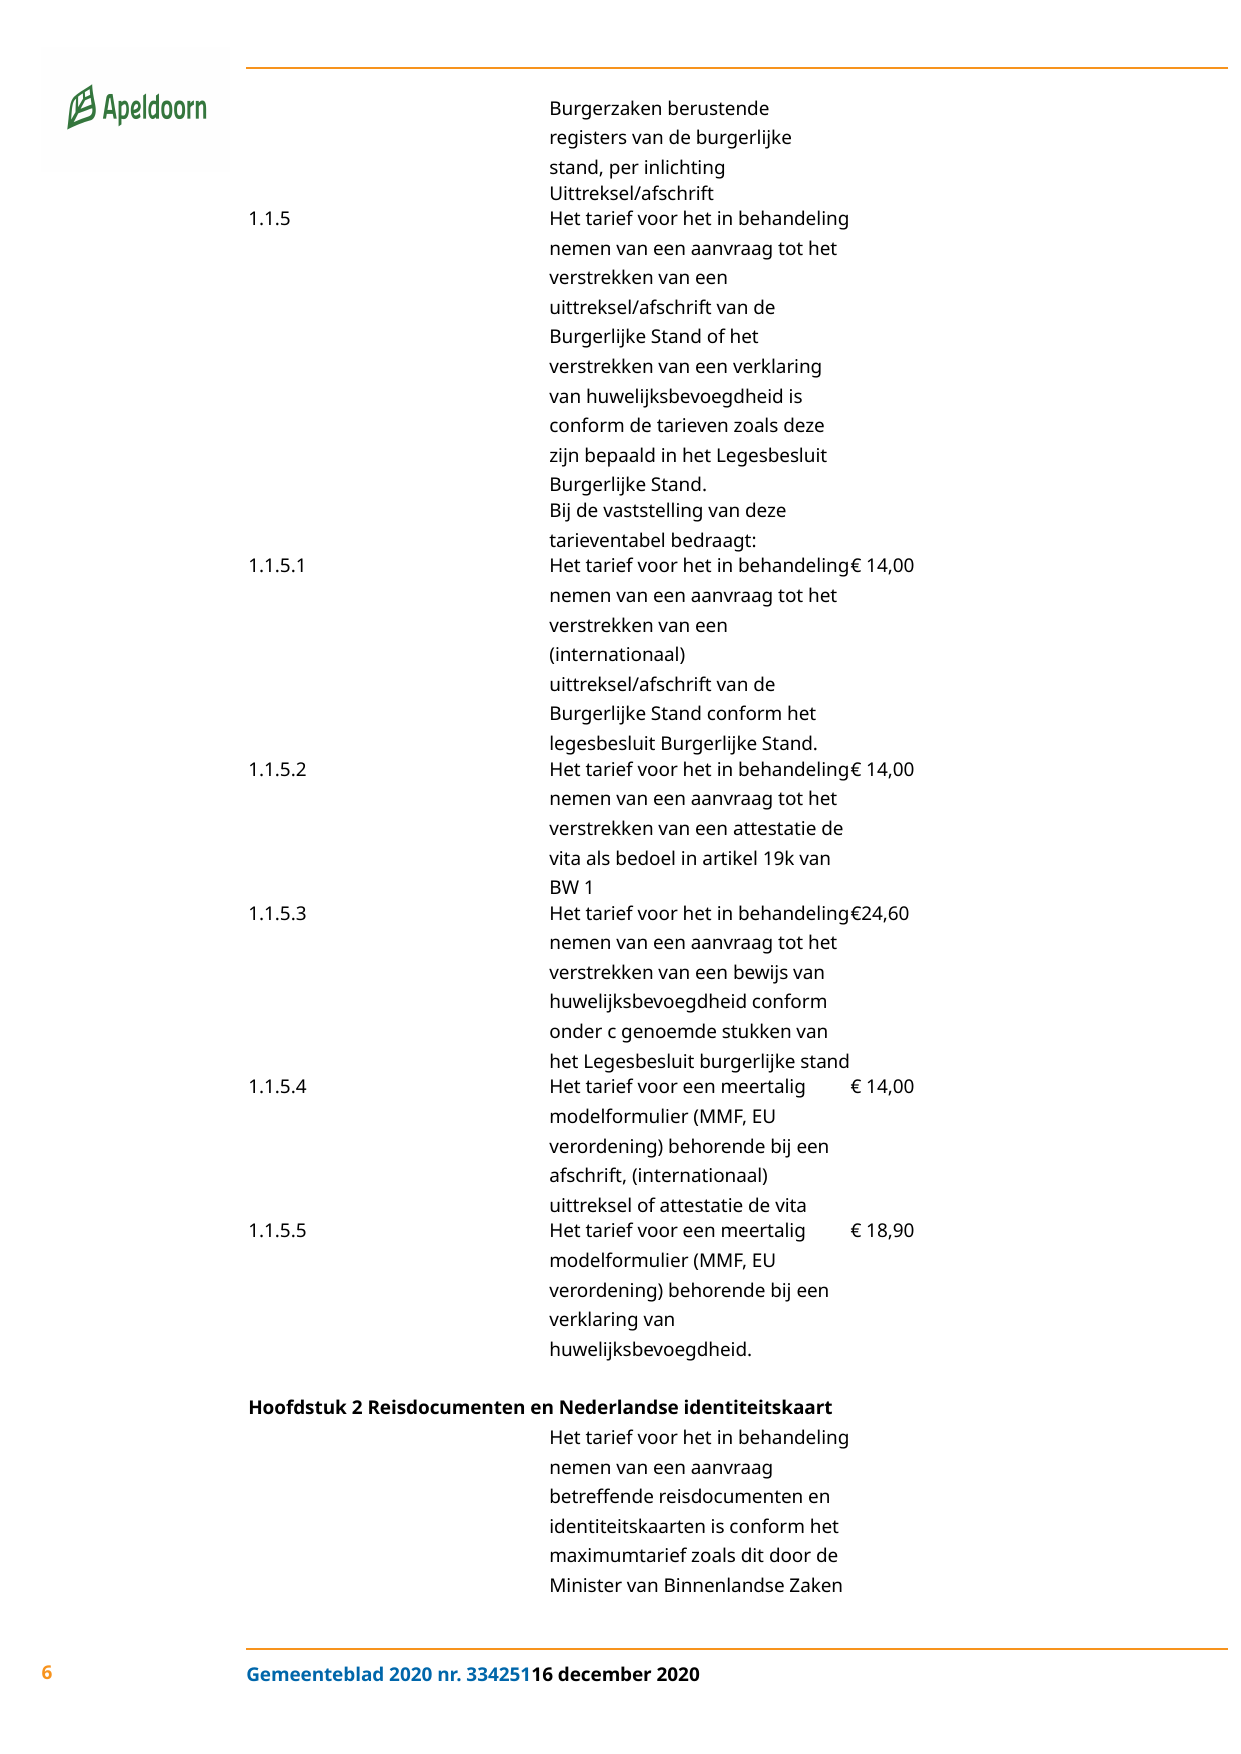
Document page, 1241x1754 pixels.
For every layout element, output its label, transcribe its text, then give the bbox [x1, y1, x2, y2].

table_cell [248, 498, 549, 553]
table_cell Het tarief voor een meertalig modelformulier (MMF, EU verordening) behorende bij een verklaring van huwelijksbevoegdheid. [549, 1218, 850, 1362]
table_cell 1.1.5.4 [248, 1074, 549, 1218]
table_cell €24,60 [850, 900, 1152, 1074]
table_cell Burgerzaken berustende registers van de burgerlijke stand, per inlichting [549, 95, 850, 180]
table_cell € 14,00 [850, 756, 1152, 900]
table_cell [850, 180, 1152, 205]
table_cell Het tarief voor het in behandeling nemen van een aanvraag tot het verstrekken van een (internationaal) uittreksel/afschrift van de Burgerlijke Stand conform het legesbesluit Burgerlijke Stand. [549, 553, 850, 756]
table_cell 1.1.5.5 [248, 1218, 549, 1362]
table_header [248, 1424, 549, 1598]
table_cell [248, 180, 549, 205]
table_cell € 18,90 [850, 1218, 1152, 1362]
table_cell [248, 95, 549, 180]
table_cell Uittreksel/afschrift [549, 180, 850, 205]
table_cell Bij de vaststelling van deze tarieventabel bedraagt: [549, 498, 850, 553]
table_header [850, 1424, 1152, 1598]
table_cell 1.1.5.2 [248, 756, 549, 900]
table_cell 1.1.5.3 [248, 900, 549, 1074]
table_cell [850, 95, 1152, 180]
table_cell Het tarief voor een meertalig modelformulier (MMF, EU verordening) behorende bij een afschrift, (internationaal) uittreksel of attestatie de vita [549, 1074, 850, 1218]
picture [41, 47, 231, 172]
table_cell € 14,00 [850, 1074, 1152, 1218]
table_cell € 14,00 [850, 553, 1152, 756]
table_cell [850, 498, 1152, 553]
text Hoofdstuk 2 Reisdocumenten en Nederlandse identiteitskaart [248, 1394, 1152, 1420]
table_cell Het tarief voor het in behandeling nemen van een aanvraag tot het verstrekken van een bewijs van huwelijksbevoegdheid conform onder c genoemde stukken van het Legesbesluit burgerlijke stand [549, 900, 850, 1074]
table_header Het tarief voor het in behandeling nemen van een aanvraag betreffende reisdocumenten en identiteitskaarten is conform het maximumtarief zoals dit door de Minister van Binnenlandse Zaken [549, 1424, 850, 1598]
table_cell [850, 205, 1152, 497]
table_cell 1.1.5 [248, 205, 549, 497]
table_cell 1.1.5.1 [248, 553, 549, 756]
table_cell Het tarief voor het in behandeling nemen van een aanvraag tot het verstrekken van een attestatie de vita als bedoel in artikel 19k van BW 1 [549, 756, 850, 900]
table_cell Het tarief voor het in behandeling nemen van een aanvraag tot het verstrekken van een uittreksel/afschrift van de Burgerlijke Stand of het verstrekken van een verklaring van huwelijksbevoegdheid is conform de tarieven zoals deze zijn bepaald in het Legesbesluit Burgerlijke Stand. [549, 205, 850, 497]
